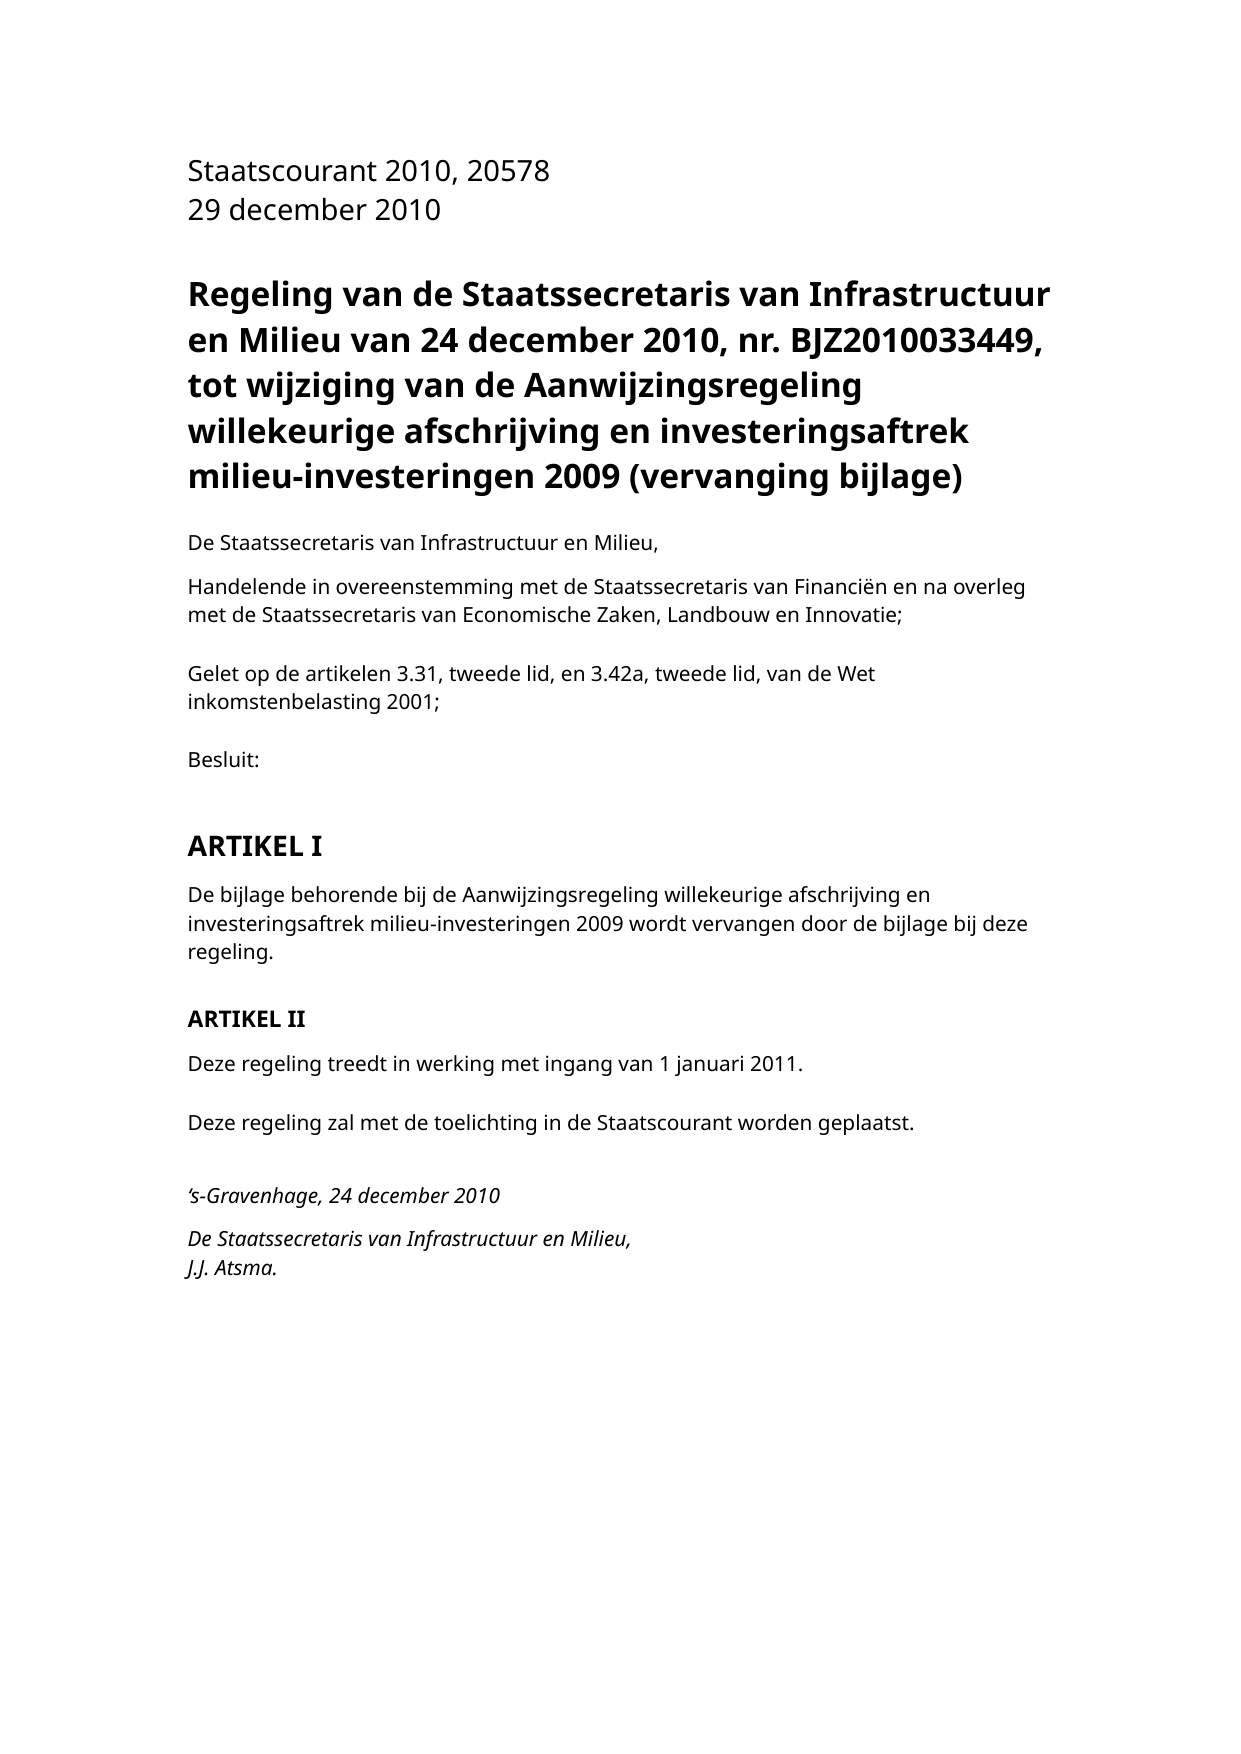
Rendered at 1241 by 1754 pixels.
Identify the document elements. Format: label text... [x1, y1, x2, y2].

text Deze regeling zal met de toelichting in de Staatscourant worden geplaatst. [187, 1108, 1053, 1136]
subtitle Regeling van de Staatssecretaris van Infrastructuur en Milieu van 24 december 2010, nr. BJZ2010033449, tot wijziging van de Aanwijzingsregeling willekeurige afschrijving en investeringsaftrek milieu-investeringen 2009 (vervanging bijlage) [187, 271, 1053, 498]
subtitle ARTIKEL I [187, 827, 1053, 865]
text ‘s-Gravenhage, 24 december 2010 [187, 1181, 1053, 1209]
text De bijlage behorende bij de Aanwijzingsregeling willekeurige afschrijving en investeringsaftrek milieu-investeringen 2009 wordt vervangen door de bijlage bij deze regeling. [187, 880, 1053, 966]
subtitle ARTIKEL II [187, 1003, 1053, 1034]
text Staatscourant 2010, 20578 [187, 150, 1053, 190]
text De Staatssecretaris van Infrastructuur en Milieu, [187, 528, 1053, 557]
text Gelet op de artikelen 3.31, tweede lid, en 3.42a, tweede lid, van de Wet inkomstenbelasting 2001; [187, 659, 1053, 716]
text De Staatssecretaris van Infrastructuur en Milieu, [187, 1224, 1053, 1253]
text 29 december 2010 [187, 190, 1053, 229]
text Deze regeling treedt in werking met ingang van 1 januari 2011. [187, 1049, 1053, 1078]
text Handelende in overeenstemming met de Staatssecretaris van Financiën en na overleg met de Staatssecretaris van Economische Zaken, Landbouw en Innovatie; [187, 572, 1053, 629]
text Besluit: [187, 746, 1053, 774]
text J.J. Atsma. [187, 1253, 1053, 1281]
